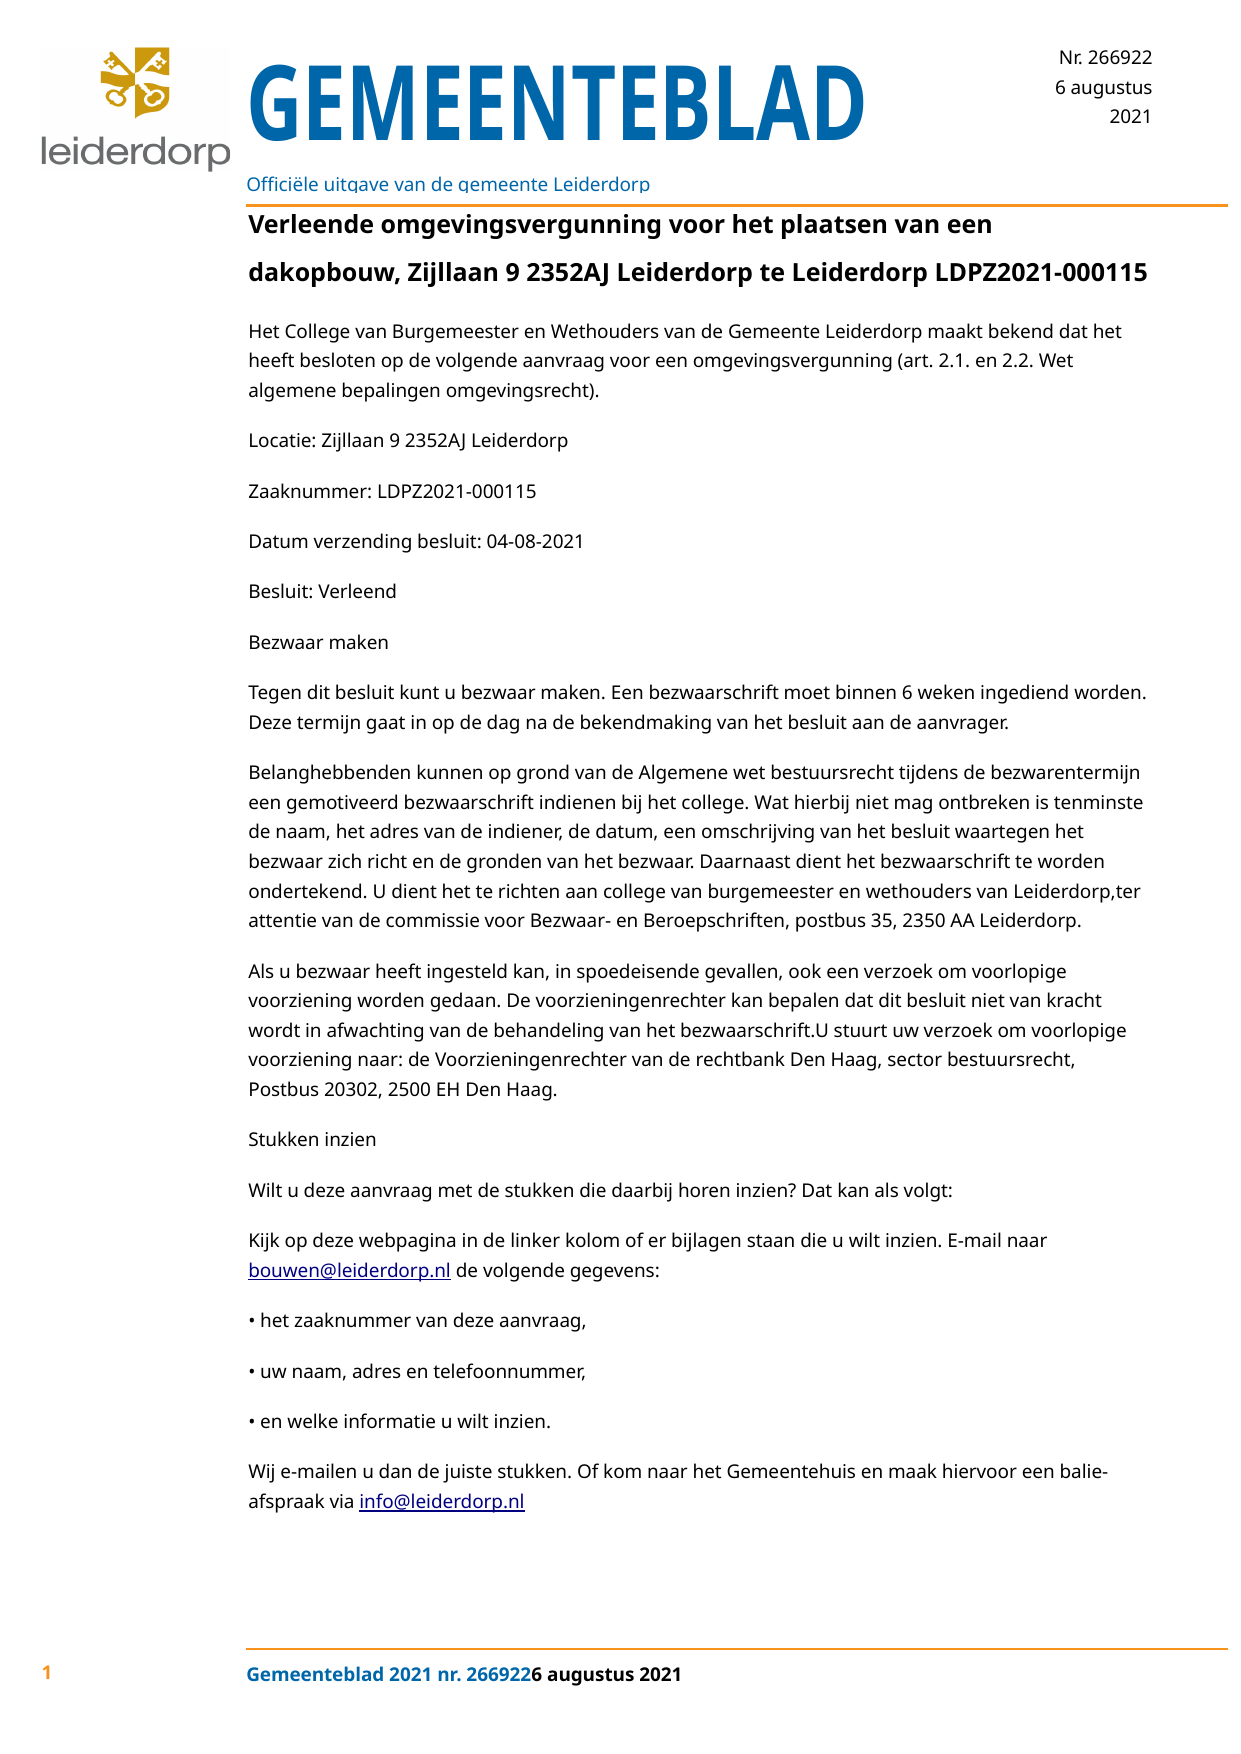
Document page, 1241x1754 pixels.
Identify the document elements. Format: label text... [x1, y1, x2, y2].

text Locatie: Zijllaan 9 2352AJ Leiderdorp [248, 427, 1152, 453]
text Besluit: Verleend [248, 579, 1152, 604]
text Verleende omgevingsvergunning voor het plaatsen van een dakopbouw, Zijllaan 9 2352AJ Leiderdorp te Leiderdorp LDPZ2021-000115 [248, 207, 1152, 288]
text Datum verzending besluit: 04-08-2021 [248, 528, 1152, 554]
text Zaaknummer: LDPZ2021-000115 [248, 478, 1152, 504]
picture [41, 47, 231, 172]
text Wilt u deze aanvraag met de stukken die daarbij horen inzien? Dat kan als volgt: [248, 1177, 1152, 1203]
text Stukken inzien [248, 1127, 1152, 1152]
text Bezwaar maken [248, 629, 1152, 655]
text Als u bezwaar heeft ingesteld kan, in spoedeisende gevallen, ook een verzoek om voorlopige voorziening worden gedaan. De voorzieningenrechter kan bepalen dat dit besluit niet van kracht wordt in afwachting van de behandeling van het bezwaarschrift.U stuurt uw verzoek om voorlopige voorziening naar: de Voorzieningenrechter van de rechtbank Den Haag, sector bestuursrecht, Postbus 20302, 2500 EH Den Haag. [248, 958, 1152, 1102]
text Wij e-mailen u dan de juiste stukken. Of kom naar het Gemeentehuis en maak hiervoor een balie-afspraak via info@leiderdorp.nl [248, 1459, 1152, 1514]
text Belanghebbenden kunnen op grond van de Algemene wet bestuursrecht tijdens de bezwarentermijn een gemotiveerd bezwaarschrift indienen bij het college. Wat hierbij niet mag ontbreken is tenminste de naam, het adres van de indiener, de datum, een omschrijving van het besluit waartegen het bezwaar zich richt en de gronden van het bezwaar. Daarnaast dient het bezwaarschrift te worden ondertekend. U dient het te richten aan college van burgemeester en wethouders van Leiderdorp,ter attentie van de commissie voor Bezwaar- en Beroepschriften, postbus 35, 2350 AA Leiderdorp. [248, 759, 1152, 933]
text Tegen dit besluit kunt u bezwaar maken. Een bezwaarschrift moet binnen 6 weken ingediend worden. Deze termijn gaat in op de dag na de bekendmaking van het besluit aan de aanvrager. [248, 679, 1152, 735]
text • en welke informatie u wilt inzien. [248, 1408, 1152, 1434]
text • uw naam, adres en telefoonnummer, [248, 1358, 1152, 1384]
text • het zaaknummer van deze aanvraag, [248, 1307, 1152, 1333]
text Het College van Burgemeester en Wethouders van de Gemeente Leiderdorp maakt bekend dat het heeft besloten op de volgende aanvraag voor een omgevingsvergunning (art. 2.1. en 2.2. Wet algemene bepalingen omgevingsrecht). [248, 318, 1152, 403]
text Kijk op deze webpagina in de linker kolom of er bijlagen staan die u wilt inzien. E-mail naar bouwen@leiderdorp.nl de volgende gegevens: [248, 1227, 1152, 1283]
